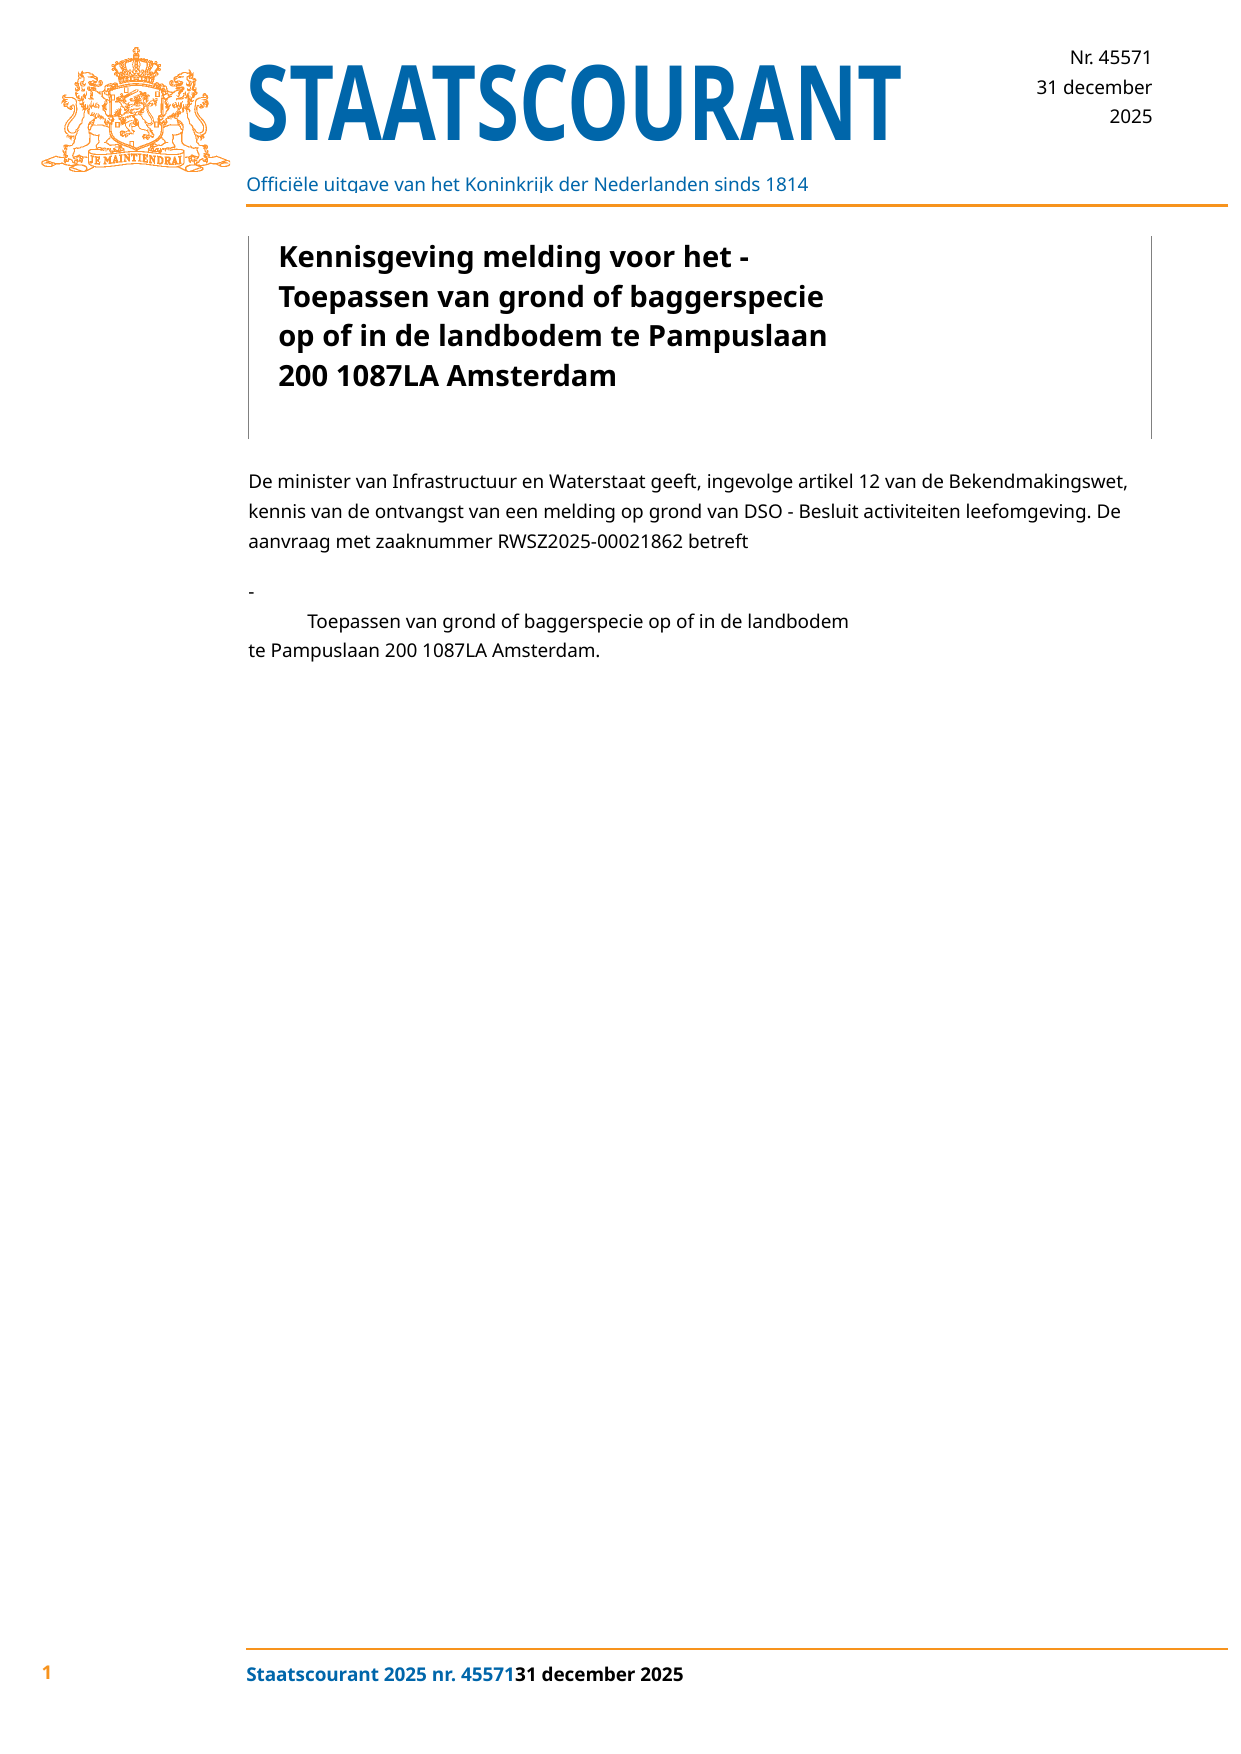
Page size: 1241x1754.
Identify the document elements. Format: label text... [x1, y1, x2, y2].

table_header [1090, 236, 1151, 413]
picture [912, 236, 1090, 414]
list Toepassen van grond of baggerspecie op of in de landbodem [248, 608, 1152, 633]
table_header Kennisgeving melding voor het -Toepassen van grond of baggerspecie op of in de landbodem te Pampuslaan 200 1087LA Amsterdam [249, 236, 850, 439]
picture [41, 47, 231, 172]
table_header [850, 236, 912, 413]
table_header [850, 414, 1151, 439]
text te Pampuslaan 200 1087LA Amsterdam. [248, 637, 1152, 663]
text De minister van Infrastructuur en Waterstaat geeft, ingevolge artikel 12 van de Bekendmakingswet, kennis van de ontvangst van een melding op grond van DSO - Besluit activiteiten leefomgeving. De aanvraag met zaaknummer RWSZ2025-00021862 betreft [248, 469, 1152, 553]
